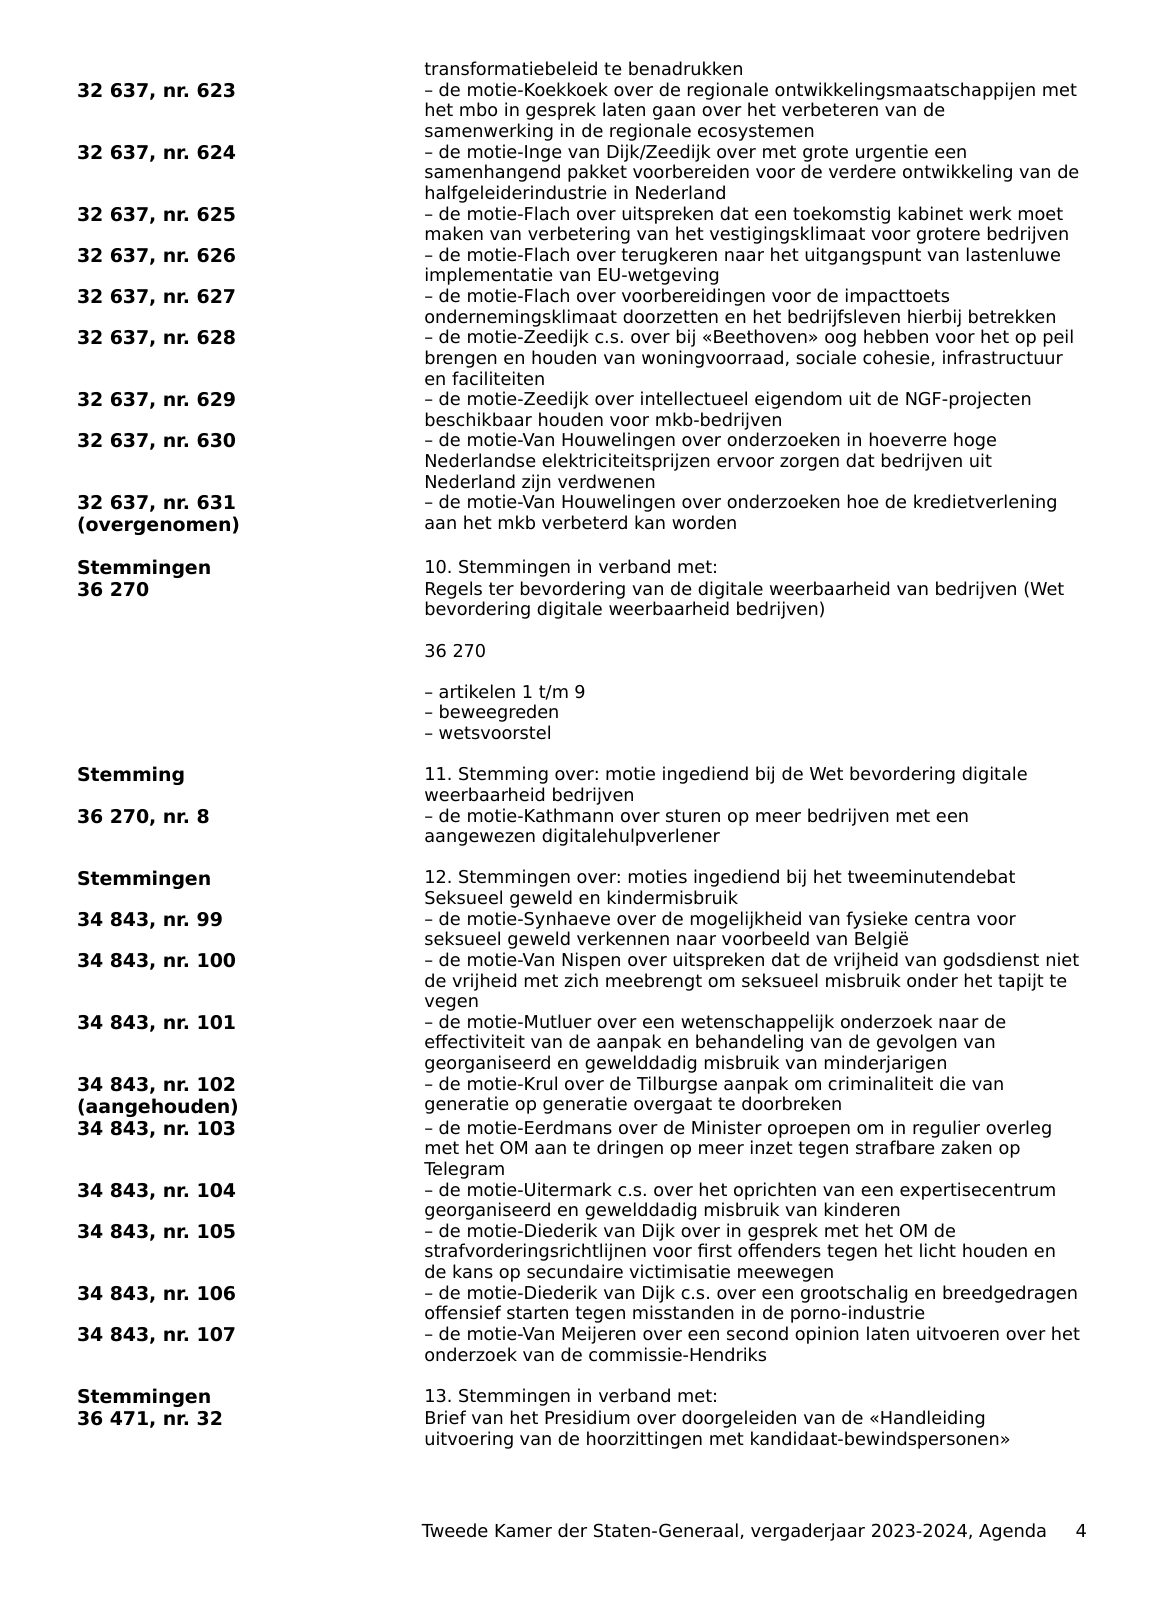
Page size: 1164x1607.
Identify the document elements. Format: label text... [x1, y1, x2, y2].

table_cell [418, 1365, 1087, 1386]
table_cell [401, 847, 418, 867]
table_cell [401, 579, 418, 620]
table_cell – de motie-Uitermark c.s. over het oprichten van een expertisecentrum georganiseerd en gewelddadig misbruik van kinderen [418, 1180, 1087, 1221]
table_cell 32 637, nr. 629 [77, 389, 401, 430]
table_cell 32 637, nr. 630 [77, 430, 401, 492]
table_cell [401, 327, 418, 389]
table_cell 34 843, nr. 99 [77, 909, 401, 950]
table_cell [401, 723, 418, 744]
table_cell – de motie-Diederik van Dijk over in gesprek met het OM de strafvorderingsrichtlijnen voor first offenders tegen het licht houden en de kans op secundaire victimisatie meewegen [418, 1221, 1087, 1283]
table_cell [77, 703, 401, 723]
table_cell [401, 868, 418, 909]
table_cell 34 843, nr. 105 [77, 1221, 401, 1283]
table_cell [77, 1365, 401, 1386]
table_cell 36 270 [77, 579, 401, 620]
table_cell – de motie-Flach over voorbereidingen voor de impacttoets ondernemingsklimaat doorzetten en het bedrijfsleven hierbij betrekken [418, 286, 1087, 327]
table_cell – de motie-Van Meijeren over een second opinion laten uitvoeren over het onderzoek van de commissie-Hendriks [418, 1324, 1087, 1365]
table_cell Stemmingen [77, 1386, 401, 1408]
table_cell [401, 1408, 418, 1449]
table_cell [401, 142, 418, 203]
table_cell [77, 620, 401, 641]
table_cell 34 843, nr. 107 [77, 1324, 401, 1365]
table_cell [418, 847, 1087, 867]
table_cell 36 270 [418, 641, 1087, 661]
table_cell [401, 1386, 418, 1408]
table_cell 36 270, nr. 8 [77, 806, 401, 847]
table_cell [401, 80, 418, 142]
table_cell 10. Stemmingen in verband met: [418, 557, 1087, 579]
table_cell Stemmingen [77, 557, 401, 579]
table_cell 32 637, nr. 628 [77, 327, 401, 389]
table_cell [401, 703, 418, 723]
table_cell [401, 764, 418, 806]
table_cell 34 843, nr. 106 [77, 1283, 401, 1324]
table_cell [418, 744, 1087, 764]
table_cell – de motie-Mutluer over een wetenschappelijk onderzoek naar de effectiviteit van de aanpak en behandeling van de gevolgen van georganiseerd en gewelddadig misbruik van minderjarigen [418, 1012, 1087, 1074]
table_cell 34 843, nr. 102 (aangehouden) [77, 1074, 401, 1118]
table_cell – de motie-Kathmann over sturen op meer bedrijven met een aangewezen digitalehulpverlener [418, 806, 1087, 847]
table_cell – de motie-Van Houwelingen over onderzoeken hoe de kredietverlening aan het mkb verbeterd kan worden [418, 492, 1087, 536]
table_cell [401, 950, 418, 1012]
table_cell [77, 744, 401, 764]
table_cell [401, 620, 418, 641]
table_cell transformatiebeleid te benadrukken [418, 59, 1087, 80]
table_cell 32 637, nr. 631 (overgenomen) [77, 492, 401, 536]
table_cell [418, 536, 1087, 557]
table_cell [401, 536, 418, 557]
table_cell [77, 682, 401, 702]
table_cell [401, 806, 418, 847]
table_cell Regels ter bevordering van de digitale weerbaarheid van bedrijven (Wet bevordering digitale weerbaarheid bedrijven) [418, 579, 1087, 620]
table_cell – de motie-Inge van Dijk/Zeedijk over met grote urgentie een samenhangend pakket voorbereiden voor de verdere ontwikkeling van de halfgeleiderindustrie in Nederland [418, 142, 1087, 203]
table_cell – artikelen 1 t/m 9 [418, 682, 1087, 702]
table_cell [401, 389, 418, 430]
table_cell – wetsvoorstel [418, 723, 1087, 744]
table_cell [401, 1221, 418, 1283]
table_cell – de motie-Eerdmans over de Minister oproepen om in regulier overleg met het OM aan te dringen op meer inzet tegen strafbare zaken op Telegram [418, 1118, 1087, 1179]
table_cell – de motie-Diederik van Dijk c.s. over een grootschalig en breedgedragen offensief starten tegen misstanden in de porno-industrie [418, 1283, 1087, 1324]
table_cell [401, 1324, 418, 1365]
table_cell [418, 1449, 1087, 1470]
table_cell – de motie-Van Houwelingen over onderzoeken in hoeverre hoge Nederlandse elektriciteitsprijzen ervoor zorgen dat bedrijven uit Nederland zijn verdwenen [418, 430, 1087, 492]
table_cell 12. Stemmingen over: moties ingediend bij het tweeminutendebat Seksueel geweld en kindermisbruik [418, 868, 1087, 909]
table_cell [77, 723, 401, 744]
table_cell [77, 641, 401, 661]
table_cell – de motie-Krul over de Tilburgse aanpak om criminaliteit die van generatie op generatie overgaat te doorbreken [418, 1074, 1087, 1118]
table_cell – de motie-Zeedijk over intellectueel eigendom uit de NGF-projecten beschikbaar houden voor mkb-bedrijven [418, 389, 1087, 430]
table_cell [401, 245, 418, 286]
table_cell 36 471, nr. 32 [77, 1408, 401, 1449]
table_cell [77, 847, 401, 867]
table_cell [401, 1180, 418, 1221]
table_cell 32 637, nr. 626 [77, 245, 401, 286]
table_cell [77, 661, 401, 682]
table_cell [418, 620, 1087, 641]
table_cell 13. Stemmingen in verband met: [418, 1386, 1087, 1408]
table_cell [401, 641, 418, 661]
table_cell – de motie-Koekkoek over de regionale ontwikkelingsmaatschappijen met het mbo in gesprek laten gaan over het verbeteren van de samenwerking in de regionale ecosystemen [418, 80, 1087, 142]
table_cell [401, 1449, 418, 1470]
table_cell – de motie-Flach over uitspreken dat een toekomstig kabinet werk moet maken van verbetering van het vestigingsklimaat voor grotere bedrijven [418, 204, 1087, 245]
table_cell – de motie-Flach over terugkeren naar het uitgangspunt van lastenluwe implementatie van EU-wetgeving [418, 245, 1087, 286]
table_cell [418, 661, 1087, 682]
table_cell [401, 1283, 418, 1324]
table_cell [401, 59, 418, 80]
table_cell [401, 682, 418, 702]
table_cell [401, 661, 418, 682]
table_cell 34 843, nr. 104 [77, 1180, 401, 1221]
table_cell [401, 430, 418, 492]
table_cell [401, 286, 418, 327]
table_cell 34 843, nr. 103 [77, 1118, 401, 1179]
table_cell [401, 1118, 418, 1179]
table_cell [401, 1012, 418, 1074]
table_cell [401, 744, 418, 764]
table_cell [401, 1365, 418, 1386]
table_cell 32 637, nr. 627 [77, 286, 401, 327]
table_cell Stemming [77, 764, 401, 806]
table_cell 34 843, nr. 101 [77, 1012, 401, 1074]
table_cell 34 843, nr. 100 [77, 950, 401, 1012]
table_cell Stemmingen [77, 868, 401, 909]
table_cell [77, 59, 401, 80]
table_cell – de motie-Synhaeve over de mogelijkheid van fysieke centra voor seksueel geweld verkennen naar voorbeeld van België [418, 909, 1087, 950]
table_cell [401, 492, 418, 536]
table_cell – de motie-Zeedijk c.s. over bij «Beethoven» oog hebben voor het op peil brengen en houden van woningvoorraad, sociale cohesie, infrastructuur en faciliteiten [418, 327, 1087, 389]
table_cell [401, 909, 418, 950]
table_cell – beweegreden [418, 703, 1087, 723]
table_cell [77, 1449, 401, 1470]
table_cell Brief van het Presidium over doorgeleiden van de «Handleiding uitvoering van de hoorzittingen met kandidaat-bewindspersonen» [418, 1408, 1087, 1449]
table_cell 32 637, nr. 623 [77, 80, 401, 142]
table_cell 11. Stemming over: motie ingediend bij de Wet bevordering digitale weerbaarheid bedrijven [418, 764, 1087, 806]
table_cell [401, 557, 418, 579]
table_cell 32 637, nr. 625 [77, 204, 401, 245]
table_cell [401, 1074, 418, 1118]
table_cell [401, 204, 418, 245]
table_cell – de motie-Van Nispen over uitspreken dat de vrijheid van godsdienst niet de vrijheid met zich meebrengt om seksueel misbruik onder het tapijt te vegen [418, 950, 1087, 1012]
table_cell 32 637, nr. 624 [77, 142, 401, 203]
table_cell [77, 536, 401, 557]
